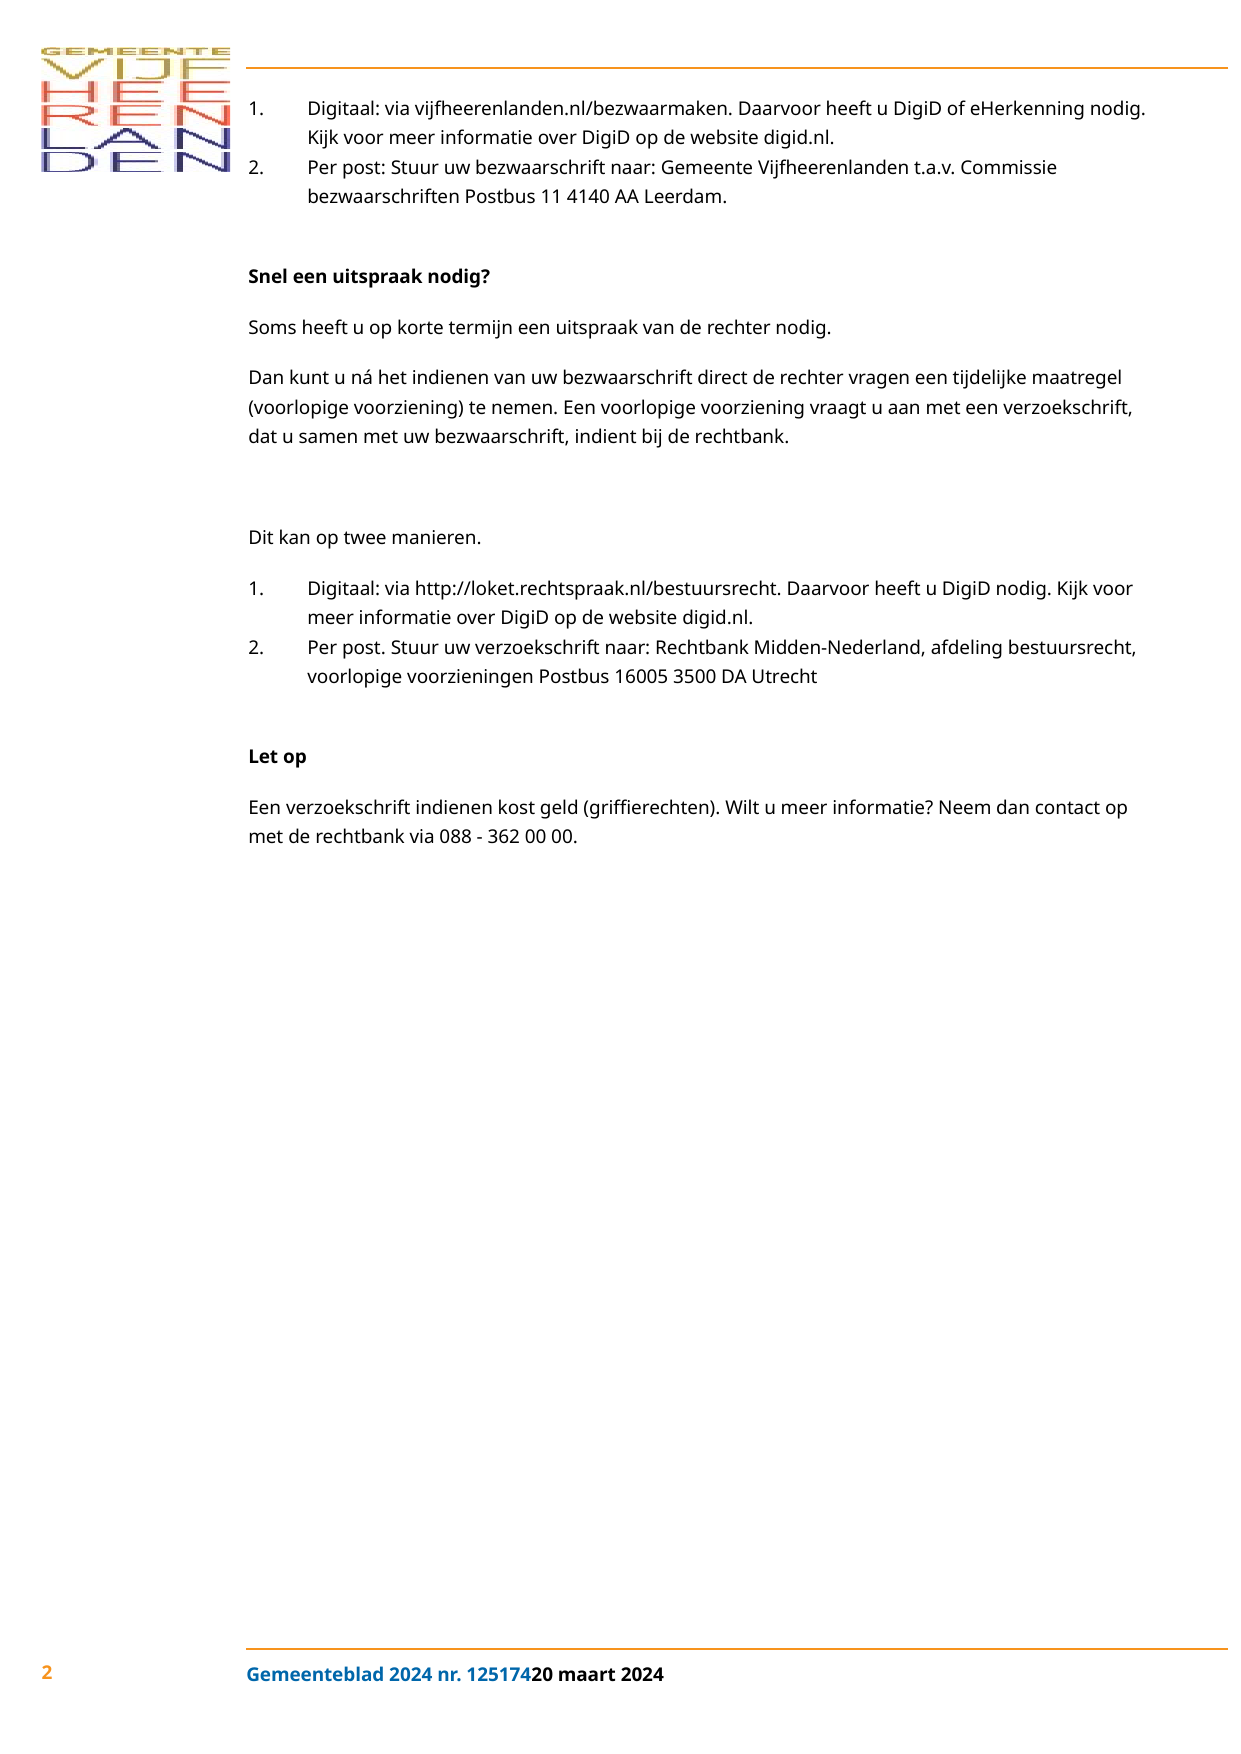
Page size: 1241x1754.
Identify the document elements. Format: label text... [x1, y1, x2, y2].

text Een verzoekschrift indienen kost geld (griffierechten). Wilt u meer informatie? Neem dan contact op met de rechtbank via 088 - 362 00 00. [248, 794, 1152, 849]
text Soms heeft u op korte termijn een uitspraak van de rechter nodig. [248, 314, 1152, 340]
text Let op [248, 743, 1152, 769]
list Digitaal: via vijfheerenlanden.nl/bezwaarmaken. Daarvoor heeft u DigiD of eHerkenning nodig. Kijk voor meer informatie over DigiD op de website digid.nl. [248, 95, 1152, 150]
picture [41, 47, 231, 172]
list Per post: Stuur uw bezwaarschrift naar: Gemeente Vijfheerenlanden t.a.v. Commissie bezwaarschriften Postbus 11 4140 AA Leerdam. [248, 154, 1152, 209]
text Dan kunt u ná het indienen van uw bezwaarschrift direct de rechter vragen een tijdelijke maatregel (voorlopige voorziening) te nemen. Een voorlopige voorziening vraagt u aan met een verzoekschrift, dat u samen met uw bezwaarschrift, indient bij de rechtbank. [248, 364, 1152, 449]
text Dit kan op twee manieren. [248, 524, 1152, 550]
list Per post. Stuur uw verzoekschrift naar: Rechtbank Midden-Nederland, afdeling bestuursrecht, voorlopige voorzieningen Postbus 16005 3500 DA Utrecht [248, 634, 1152, 689]
list Digitaal: via http://loket.rechtspraak.nl/bestuursrecht. Daarvoor heeft u DigiD nodig. Kijk voor meer informatie over DigiD op de website digid.nl. [248, 575, 1152, 630]
text Snel een uitspraak nodig? [248, 263, 1152, 289]
